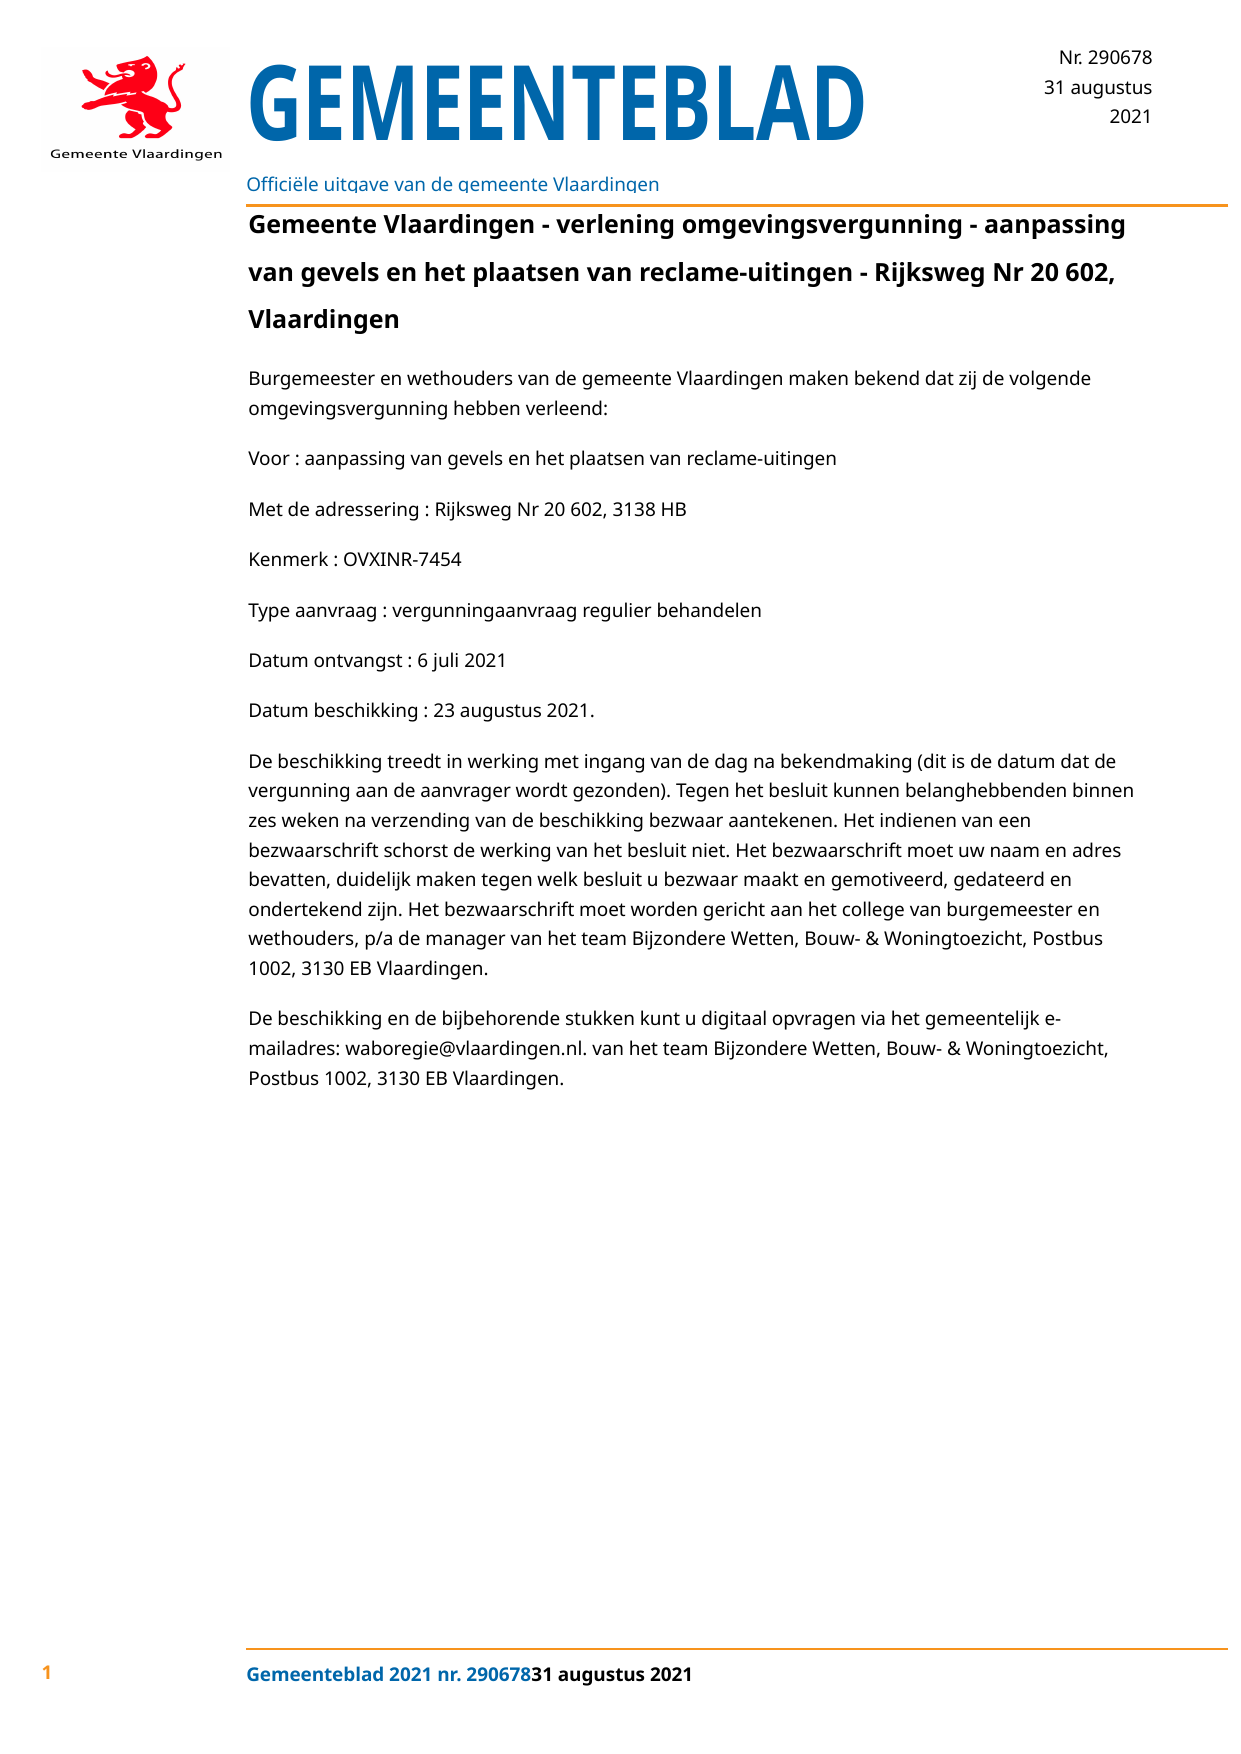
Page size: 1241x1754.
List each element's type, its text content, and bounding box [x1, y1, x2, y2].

text Kenmerk : OVXINR-7454 [248, 546, 1152, 572]
text Datum beschikking : 23 augustus 2021. [248, 698, 1152, 723]
text Type aanvraag : vergunningaanvraag regulier behandelen [248, 597, 1152, 622]
text Burgemeester en wethouders van de gemeente Vlaardingen maken bekend dat zij de volgende omgevingsvergunning hebben verleend: [248, 366, 1152, 421]
text Voor : aanpassing van gevels en het plaatsen van reclame-uitingen [248, 446, 1152, 471]
text De beschikking en de bijbehorende stukken kunt u digitaal opvragen via het gemeentelijk e-mailadres: waboregie@vlaardingen.nl. van het team Bijzondere Wetten, Bouw- & Woningtoezicht, Postbus 1002, 3130 EB Vlaardingen. [248, 1006, 1152, 1090]
text Gemeente Vlaardingen - verlening omgevingsvergunning - aanpassing van gevels en het plaatsen van reclame-uitingen - Rijksweg Nr 20 602, Vlaardingen [248, 207, 1152, 336]
picture [41, 47, 231, 172]
text Met de adressering : Rijksweg Nr 20 602, 3138 HB [248, 496, 1152, 522]
text De beschikking treedt in werking met ingang van de dag na bekendmaking (dit is de datum dat de vergunning aan de aanvrager wordt gezonden). Tegen het besluit kunnen belanghebbenden binnen zes weken na verzending van de beschikking bezwaar aantekenen. Het indienen van een bezwaarschrift schorst de werking van het besluit niet. Het bezwaarschrift moet uw naam en adres bevatten, duidelijk maken tegen welk besluit u bezwaar maakt en gemotiveerd, gedateerd en ondertekend zijn. Het bezwaarschrift moet worden gericht aan het college van burgemeester en wethouders, p/a de manager van het team Bijzondere Wetten, Bouw- & Woningtoezicht, Postbus 1002, 3130 EB Vlaardingen. [248, 748, 1152, 981]
text Datum ontvangst : 6 juli 2021 [248, 647, 1152, 673]
